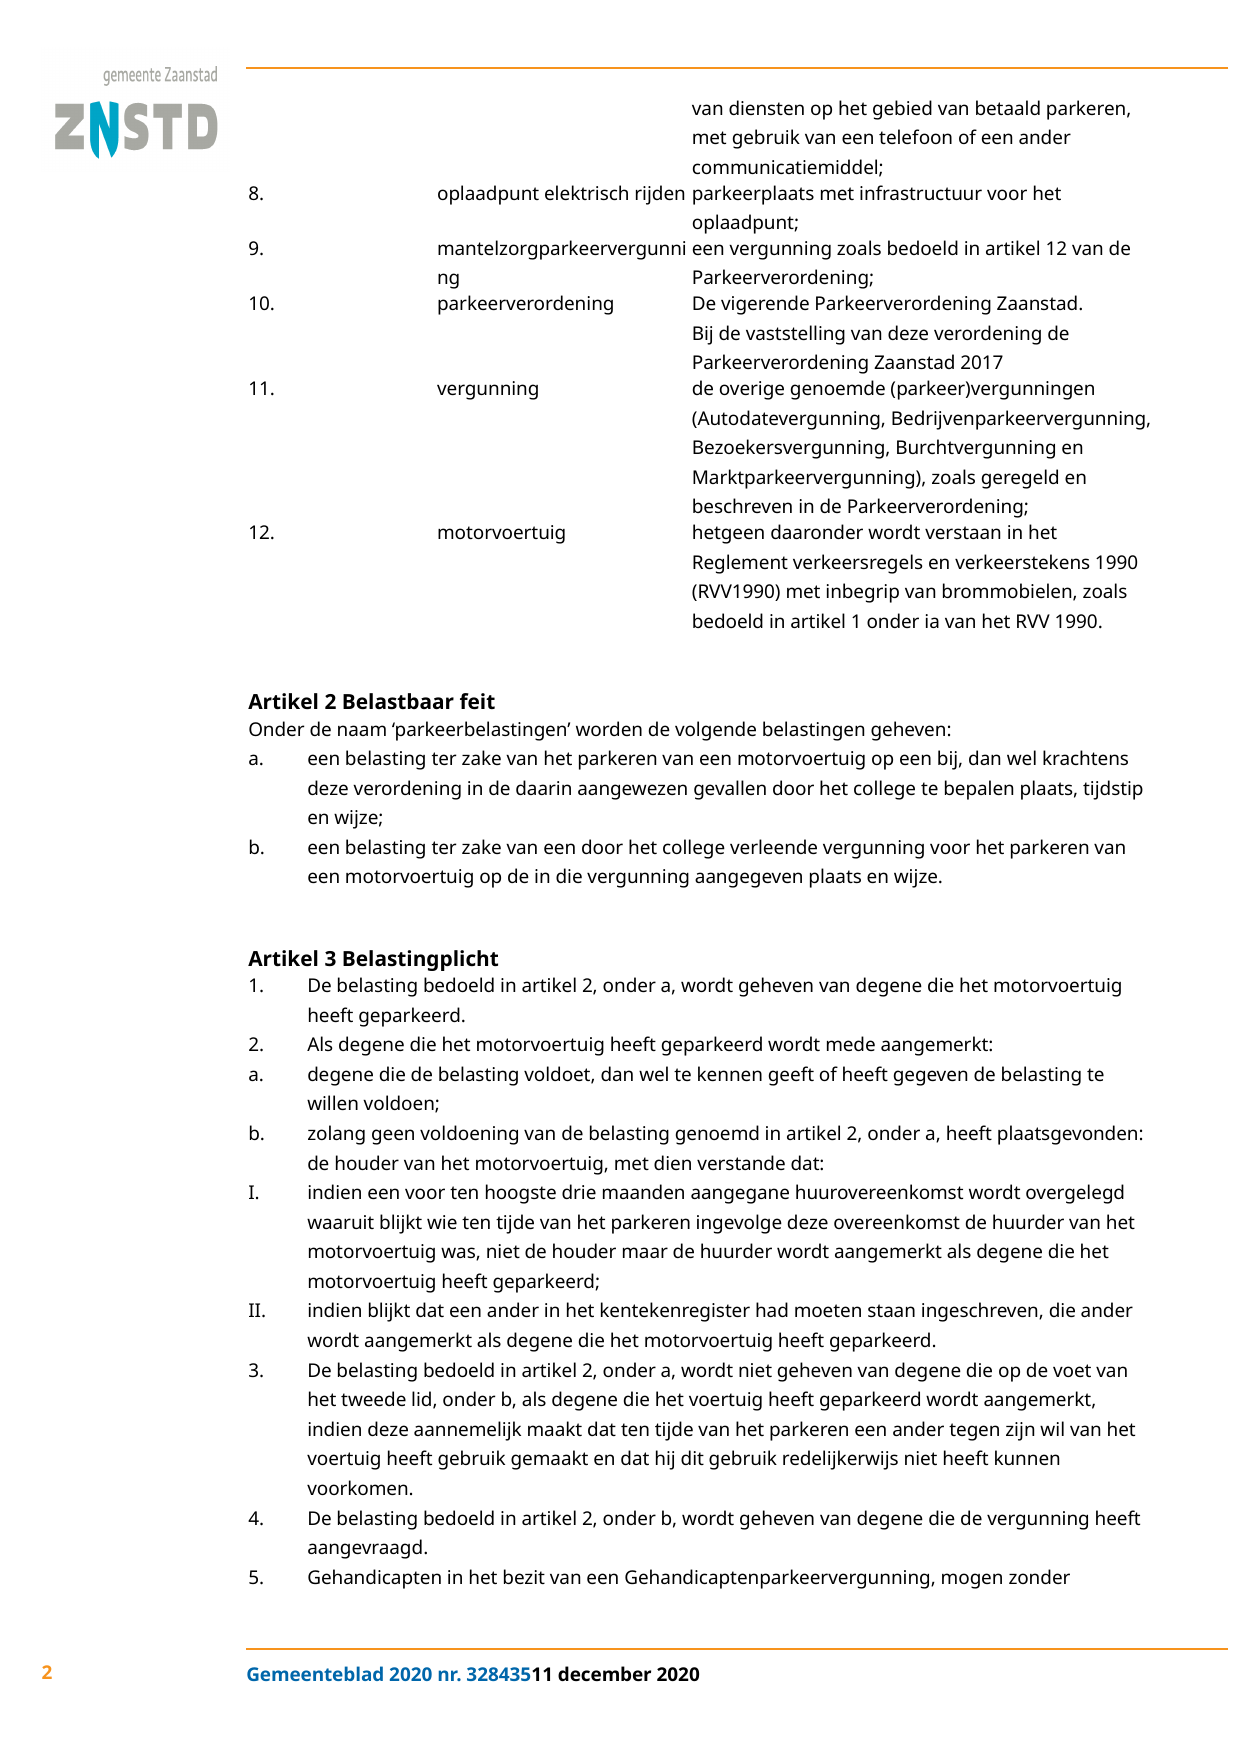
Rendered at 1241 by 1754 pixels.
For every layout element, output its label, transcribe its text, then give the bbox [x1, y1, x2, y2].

table_cell de overige genoemde (parkeer)vergunningen (Autodatevergunning, Bedrijvenparkeervergunning, Bezoekersvergunning, Burchtvergunning en Marktparkeervergunning), zoals geregeld en beschreven in de Parkeerverordening; [692, 375, 1152, 519]
text Artikel 2 Belastbaar feit [248, 687, 1152, 716]
table_cell hetgeen daaronder wordt verstaan in het Reglement verkeersregels en verkeerstekens 1990 (RVV1990) met inbegrip van brommobielen, zoals bedoeld in artikel 1 onder ia van het RVV 1990. [692, 519, 1152, 634]
list een belasting ter zake van een door het college verleende vergunning voor het parkeren van een motorvoertuig op de in die vergunning aangegeven plaats en wijze. [248, 834, 1152, 889]
picture [41, 47, 231, 172]
table_cell vergunning [437, 375, 692, 519]
table_cell De vigerende Parkeerverordening Zaanstad. Bij de vaststelling van deze verordening de Parkeerverordening Zaanstad 2017 [692, 290, 1152, 375]
table_cell oplaadpunt elektrisch rijden [437, 180, 692, 235]
table_cell 10. [248, 290, 437, 375]
table_cell 12. [248, 519, 437, 634]
list De belasting bedoeld in artikel 2, onder a, wordt niet geheven van degene die op de voet van het tweede lid, onder b, als degene die het voertuig heeft geparkeerd wordt aangemerkt, indien deze aannemelijk maakt dat ten tijde van het parkeren een ander tegen zijn wil van het voertuig heeft gebruik gemaakt en dat hij dit gebruik redelijkerwijs niet heeft kunnen voorkomen. [248, 1357, 1152, 1501]
list Gehandicapten in het bezit van een Gehandicaptenparkeervergunning, mogen zonder [248, 1564, 1152, 1589]
table_cell van diensten op het gebied van betaald parkeren, met gebruik van een telefoon of een ander communicatiemiddel; [692, 95, 1152, 180]
list een belasting ter zake van het parkeren van een motorvoertuig op een bij, dan wel krachtens deze verordening in de daarin aangewezen gevallen door het college te bepalen plaats, tijdstip en wijze; [248, 745, 1152, 830]
list degene die de belasting voldoet, dan wel te kennen geeft of heeft gegeven de belasting te willen voldoen; [248, 1061, 1152, 1116]
text Onder de naam ‘parkeerbelastingen’ worden de volgende belastingen geheven: [248, 716, 1152, 742]
list De belasting bedoeld in artikel 2, onder b, wordt geheven van degene die de vergunning heeft aangevraagd. [248, 1505, 1152, 1560]
table_cell 9. [248, 235, 437, 290]
table_cell parkeerverordening [437, 290, 692, 375]
text Artikel 3 Belastingplicht [248, 944, 1152, 972]
list Als degene die het motorvoertuig heeft geparkeerd wordt mede aangemerkt: [248, 1031, 1152, 1057]
list De belasting bedoeld in artikel 2, onder a, wordt geheven van degene die het motorvoertuig heeft geparkeerd. [248, 972, 1152, 1027]
table_cell parkeerplaats met infrastructuur voor het oplaadpunt; [692, 180, 1152, 235]
table_cell 11. [248, 375, 437, 519]
table_cell [248, 95, 437, 180]
list indien een voor ten hoogste drie maanden aangegane huurovereenkomst wordt overgelegd waaruit blijkt wie ten tijde van het parkeren ingevolge deze overeenkomst de huurder van het motorvoertuig was, niet de houder maar de huurder wordt aangemerkt als degene die het motorvoertuig heeft geparkeerd; [248, 1179, 1152, 1294]
table_cell [437, 95, 692, 180]
table_cell 8. [248, 180, 437, 235]
table_cell een vergunning zoals bedoeld in artikel 12 van de Parkeerverordening; [692, 235, 1152, 290]
list indien blijkt dat een ander in het kentekenregister had moeten staan ingeschreven, die ander wordt aangemerkt als degene die het motorvoertuig heeft geparkeerd. [248, 1298, 1152, 1353]
table_cell motorvoertuig [437, 519, 692, 634]
table_cell mantelzorgparkeervergunning [437, 235, 692, 290]
list zolang geen voldoening van de belasting genoemd in artikel 2, onder a, heeft plaatsgevonden: de houder van het motorvoertuig, met dien verstande dat: [248, 1120, 1152, 1175]
